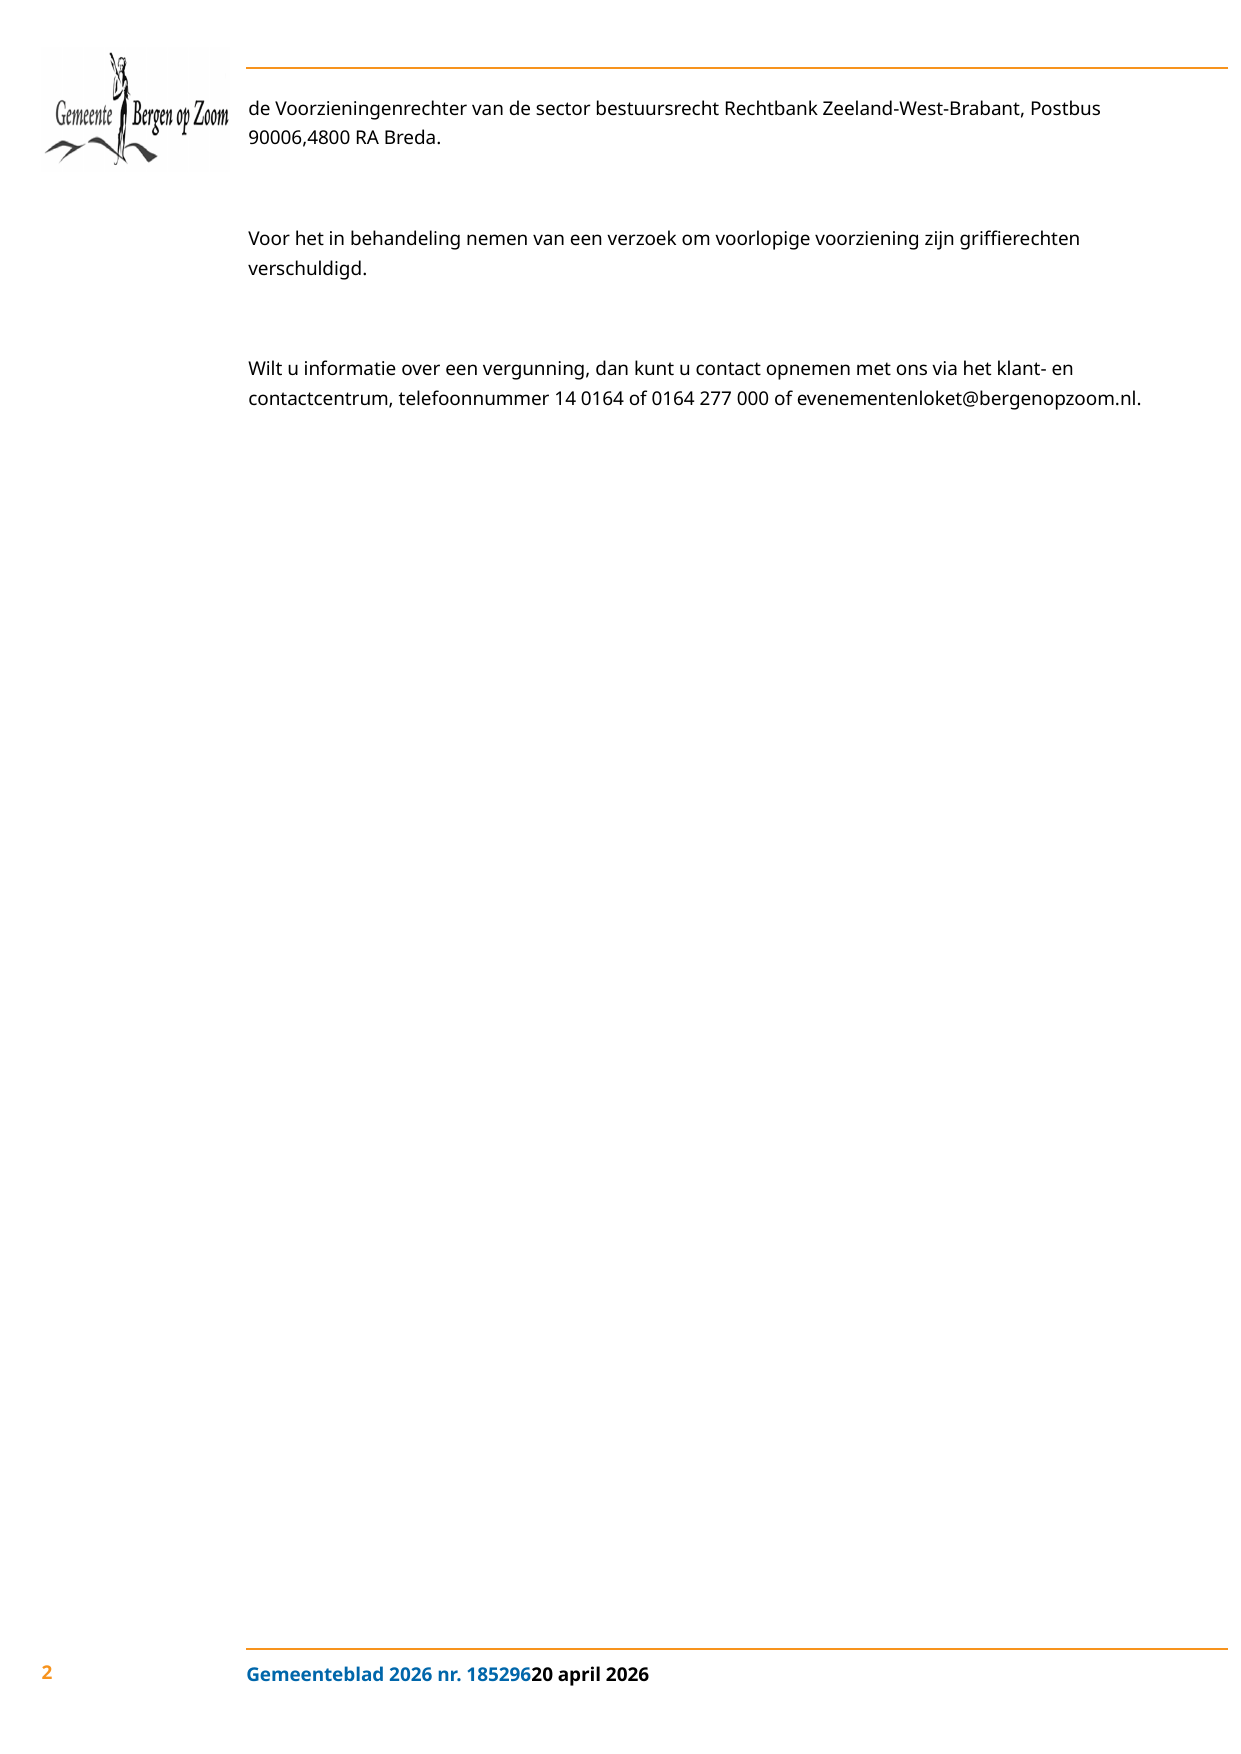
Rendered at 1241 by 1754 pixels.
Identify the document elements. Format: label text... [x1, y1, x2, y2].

picture [41, 47, 231, 172]
text Wilt u informatie over een vergunning, dan kunt u contact opnemen met ons via het klant- en contactcentrum, telefoonnummer 14 0164 of 0164 277 000 of evenementenloket@bergenopzoom.nl. [248, 356, 1152, 411]
text Voor het in behandeling nemen van een verzoek om voorlopige voorziening zijn griffierechten verschuldigd. [248, 225, 1152, 281]
text de Voorzieningenrechter van de sector bestuursrecht Rechtbank Zeeland-West-Brabant, Postbus 90006,4800 RA Breda. [248, 95, 1152, 150]
